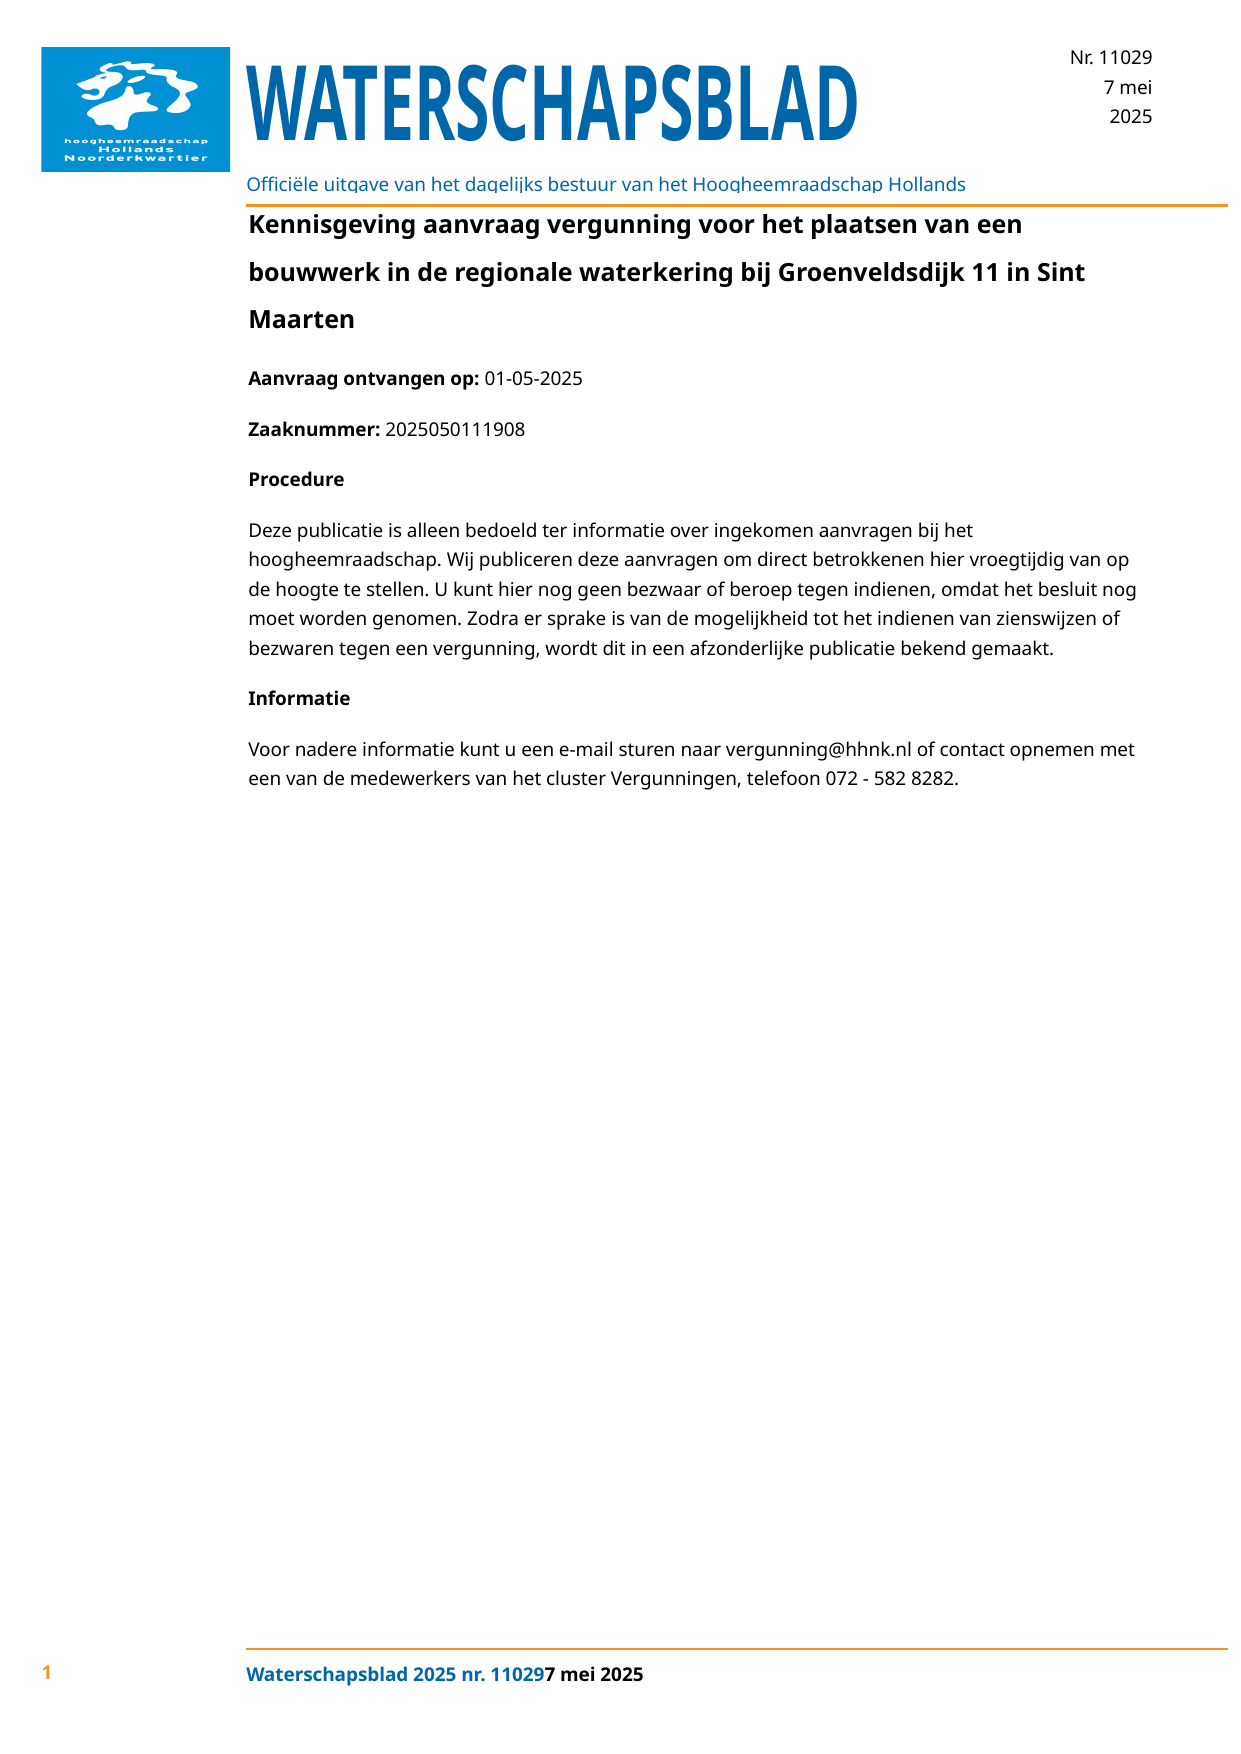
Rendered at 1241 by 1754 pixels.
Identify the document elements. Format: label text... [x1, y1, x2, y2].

text Procedure [248, 466, 1152, 492]
picture [78, 64, 122, 99]
text Zaaknummer: 2025050111908 [248, 416, 1152, 442]
picture [118, 62, 197, 112]
text Deze publicatie is alleen bedoeld ter informatie over ingekomen aanvragen bij het hoogheemraadschap. Wij publiceren deze aanvragen om direct betrokkenen hier vroegtijdig van op de hoogte te stellen. U kunt hier nog geen bezwaar of beroep tegen indienen, omdat het besluit nog moet worden genomen. Zodra er sprake is van de mogelijkheid tot het indienen van zienswijzen of bezwaren tegen een vergunning, wordt dit in een afzonderlijke publicatie bekend gemaakt. [248, 517, 1152, 661]
text Informatie [248, 686, 1152, 711]
text Kennisgeving aanvraag vergunning voor het plaatsen van een bouwwerk in de regionale waterkering bij Groenveldsdijk 11 in Sint Maarten [248, 207, 1152, 336]
picture [129, 76, 144, 82]
text Voor nadere informatie kunt u een e-mail sturen naar vergunning@hhnk.nl of contact opnemen met een van de medewerkers van het cluster Vergunningen, telefoon 072 - 582 8282. [248, 736, 1152, 791]
text Aanvraag ontvangen op: 01-05-2025 [248, 366, 1152, 391]
picture [88, 87, 157, 130]
